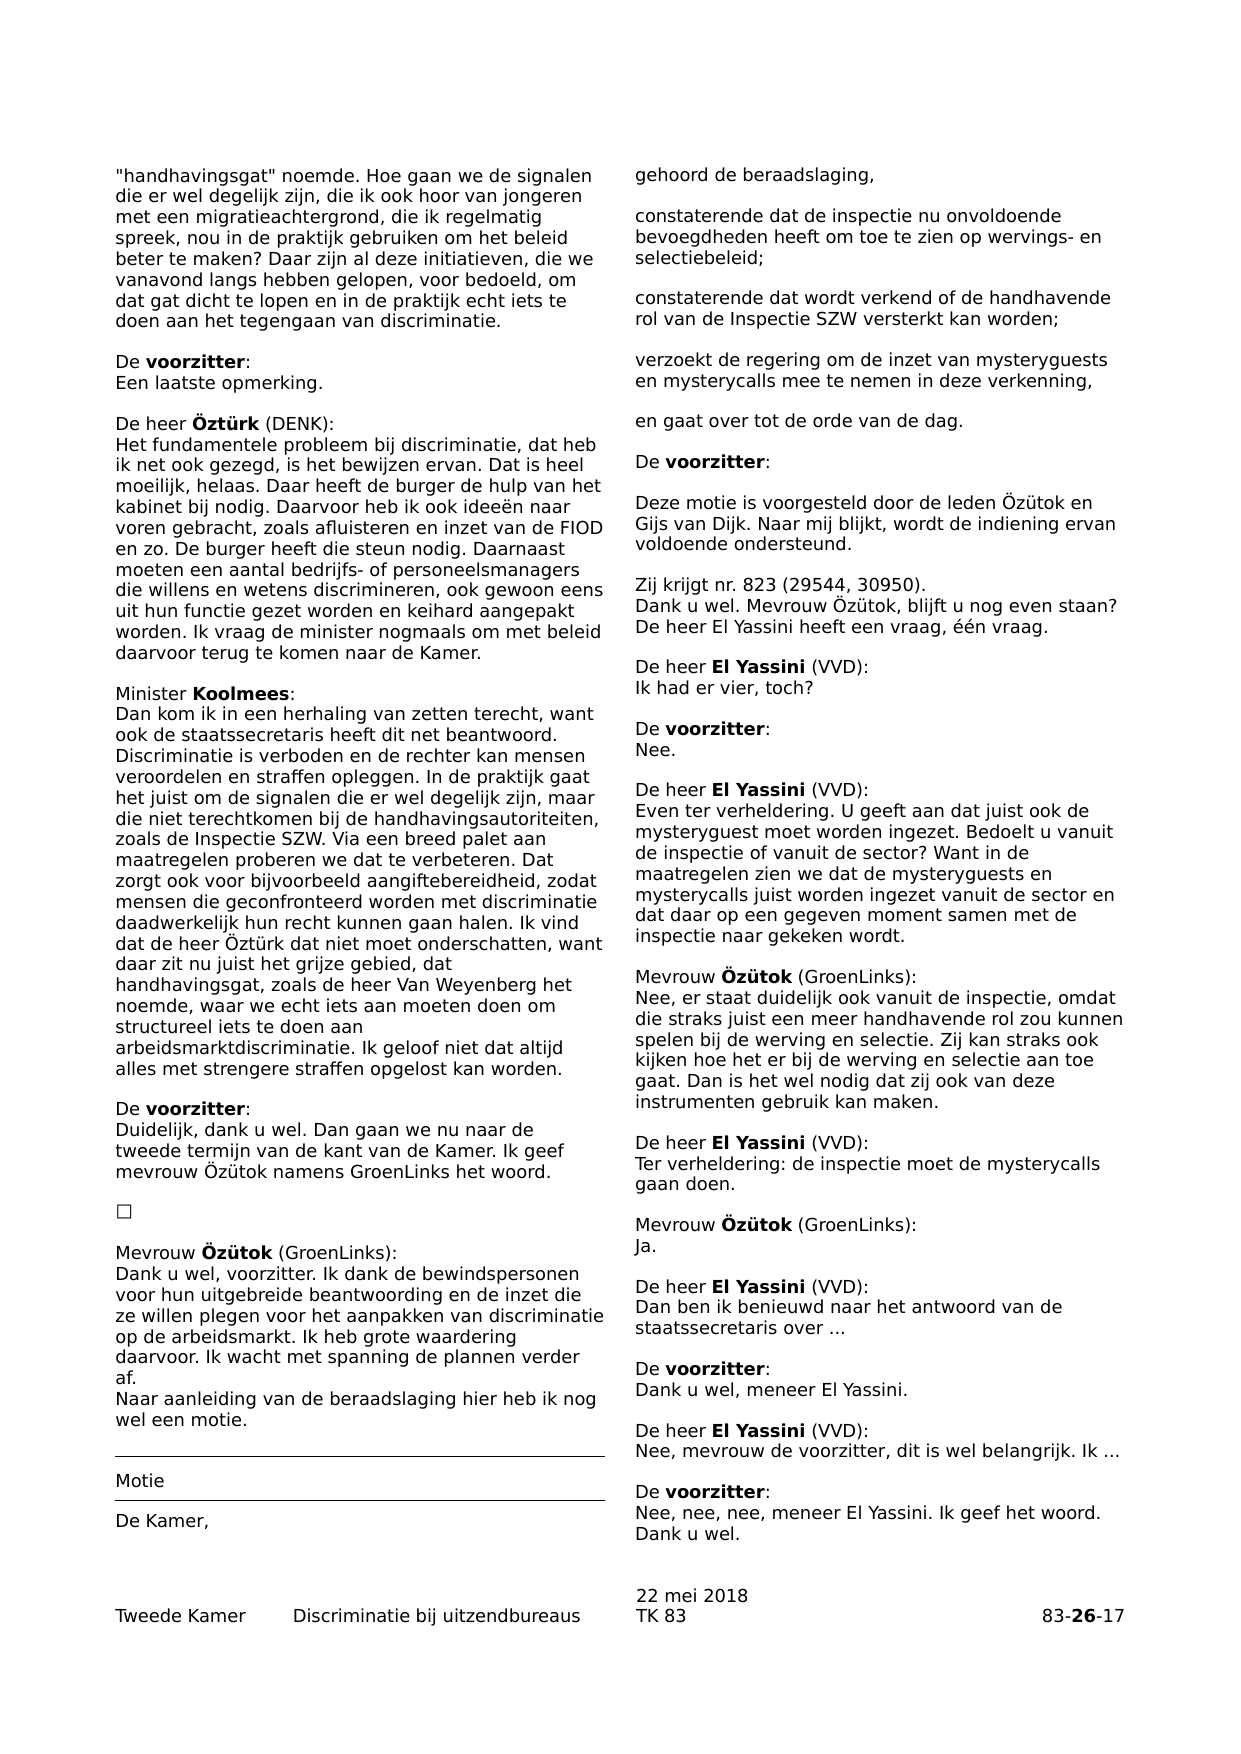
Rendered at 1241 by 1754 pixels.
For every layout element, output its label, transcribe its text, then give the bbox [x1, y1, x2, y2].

text Nee, mevrouw de voorzitter, dit is wel belangrijk. Ik ... [635, 1441, 1125, 1462]
text Nee. [635, 739, 1125, 760]
text De voorzitter: [635, 1359, 1125, 1380]
text Nee, nee, nee, meneer El Yassini. Ik geef het woord. Dank u wel. [635, 1503, 1125, 1544]
text Een laatste opmerking. [115, 373, 605, 393]
text De voorzitter: [635, 452, 1125, 473]
text Dank u wel. Mevrouw Özütok, blijft u nog even staan? De heer El Yassini heeft een vraag, één vraag. [635, 596, 1125, 637]
text Ja. [635, 1236, 1125, 1257]
text De Kamer, [115, 1511, 605, 1532]
text Dank u wel, meneer El Yassini. [635, 1380, 1125, 1401]
text De heer El Yassini (VVD): [635, 1277, 1125, 1297]
text De heer El Yassini (VVD): [635, 1421, 1125, 1441]
text Nee, er staat duidelijk ook vanuit de inspectie, omdat die straks juist een meer handhavende rol zou kunnen spelen bij de werving en selectie. Zij kan straks ook kijken hoe het er bij de werving en selectie aan toe gaat. Dan is het wel nodig dat zij ook van deze instrumenten gebruik kan maken. [635, 988, 1125, 1113]
text De voorzitter: [635, 1482, 1125, 1503]
text Dan kom ik in een herhaling van zetten terecht, want ook de staatssecretaris heeft dit net beantwoord. Discriminatie is verboden en de rechter kan mensen veroordelen en straffen opleggen. In de praktijk gaat het juist om de signalen die er wel degelijk zijn, maar die niet terechtkomen bij de handhavingsautoriteiten, zoals de Inspectie SZW. Via een breed palet aan maatregelen proberen we dat te verbeteren. Dat zorgt ook voor bijvoorbeeld aangiftebereidheid, zodat mensen die geconfronteerd worden met discriminatie daadwerkelijk hun recht kunnen gaan halen. Ik vind dat de heer Öztürk dat niet moet onderschatten, want daar zit nu juist het grijze gebied, dat handhavingsgat, zoals de heer Van Weyenberg het noemde, waar we echt iets aan moeten doen om structureel iets te doen aan arbeidsmarktdiscriminatie. Ik geloof niet dat altijd alles met strengere straffen opgelost kan worden. [115, 704, 605, 1079]
text Even ter verheldering. U geeft aan dat juist ook de mysteryguest moet worden ingezet. Bedoelt u vanuit de inspectie of vanuit de sector? Want in de maatregelen zien we dat de mysteryguests en mysterycalls juist worden ingezet vanuit de sector en dat daar op een gegeven moment samen met de inspectie naar gekeken wordt. [635, 801, 1125, 947]
text constaterende dat de inspectie nu onvoldoende bevoegdheden heeft om toe te zien op wervings- en selectiebeleid; [635, 206, 1125, 268]
text Mevrouw Özütok (GroenLinks): [635, 967, 1125, 988]
text De voorzitter: [635, 719, 1125, 739]
text verzoekt de regering om de inzet van mysteryguests en mysterycalls mee te nemen in deze verkenning, [635, 350, 1125, 391]
text De voorzitter: [115, 1099, 605, 1120]
text Minister Koolmees: [115, 683, 605, 704]
text Naar aanleiding van de beraadslaging hier heb ik nog wel een motie. [115, 1389, 605, 1431]
text Ik had er vier, toch? [635, 678, 1125, 699]
text Zij krijgt nr. 823 (29544, 30950). [635, 575, 1125, 596]
text Deze motie is voorgesteld door de leden Özütok en Gijs van Dijk. Naar mij blijkt, wordt de indiening ervan voldoende ondersteund. [635, 493, 1125, 555]
text De voorzitter: [115, 352, 605, 373]
text ⬜ [115, 1202, 605, 1223]
text De heer El Yassini (VVD): [635, 1133, 1125, 1153]
text De heer El Yassini (VVD): [635, 657, 1125, 678]
text De heer Öztürk (DENK): [115, 413, 605, 434]
text Het fundamentele probleem bij discriminatie, dat heb ik net ook gezegd, is het bewijzen ervan. Dat is heel moeilijk, helaas. Daar heeft de burger de hulp van het kabinet bij nodig. Daarvoor heb ik ook ideeën naar voren gebracht, zoals afluisteren en inzet van de FIOD en zo. De burger heeft die steun nodig. Daarnaast moeten een aantal bedrijfs- of personeelsmanagers die willens en wetens discrimineren, ook gewoon eens uit hun functie gezet worden en keihard aangepakt worden. Ik vraag de minister nogmaals om met beleid daarvoor terug te komen naar de Kamer. [115, 434, 605, 663]
text Motie [115, 1470, 605, 1491]
text constaterende dat wordt verkend of de handhavende rol van de Inspectie SZW versterkt kan worden; [635, 288, 1125, 330]
text Dank u wel, voorzitter. Ik dank de bewindspersonen voor hun uitgebreide beantwoording en de inzet die ze willen plegen voor het aanpakken van discriminatie op de arbeidsmarkt. Ik heb grote waardering daarvoor. Ik wacht met spanning de plannen verder af. [115, 1264, 605, 1389]
text Mevrouw Özütok (GroenLinks): [115, 1243, 605, 1264]
text De heer El Yassini (VVD): [635, 780, 1125, 801]
text "handhavingsgat" noemde. Hoe gaan we de signalen die er wel degelijk zijn, die ik ook hoor van jongeren met een migratieachtergrond, die ik regelmatig spreek, nou in de praktijk gebruiken om het beleid beter te maken? Daar zijn al deze initiatieven, die we vanavond langs hebben gelopen, voor bedoeld, om dat gat dicht te lopen en in de praktijk echt iets te doen aan het tegengaan van discriminatie. [115, 165, 605, 332]
text en gaat over tot de orde van de dag. [635, 411, 1125, 432]
text Duidelijk, dank u wel. Dan gaan we nu naar de tweede termijn van de kant van de Kamer. Ik geef mevrouw Özütok namens GroenLinks het woord. [115, 1120, 605, 1182]
text Ter verheldering: de inspectie moet de mysterycalls gaan doen. [635, 1153, 1125, 1195]
text Mevrouw Özütok (GroenLinks): [635, 1215, 1125, 1236]
text Dan ben ik benieuwd naar het antwoord van de staatssecretaris over ... [635, 1297, 1125, 1339]
text gehoord de beraadslaging, [635, 165, 1125, 186]
